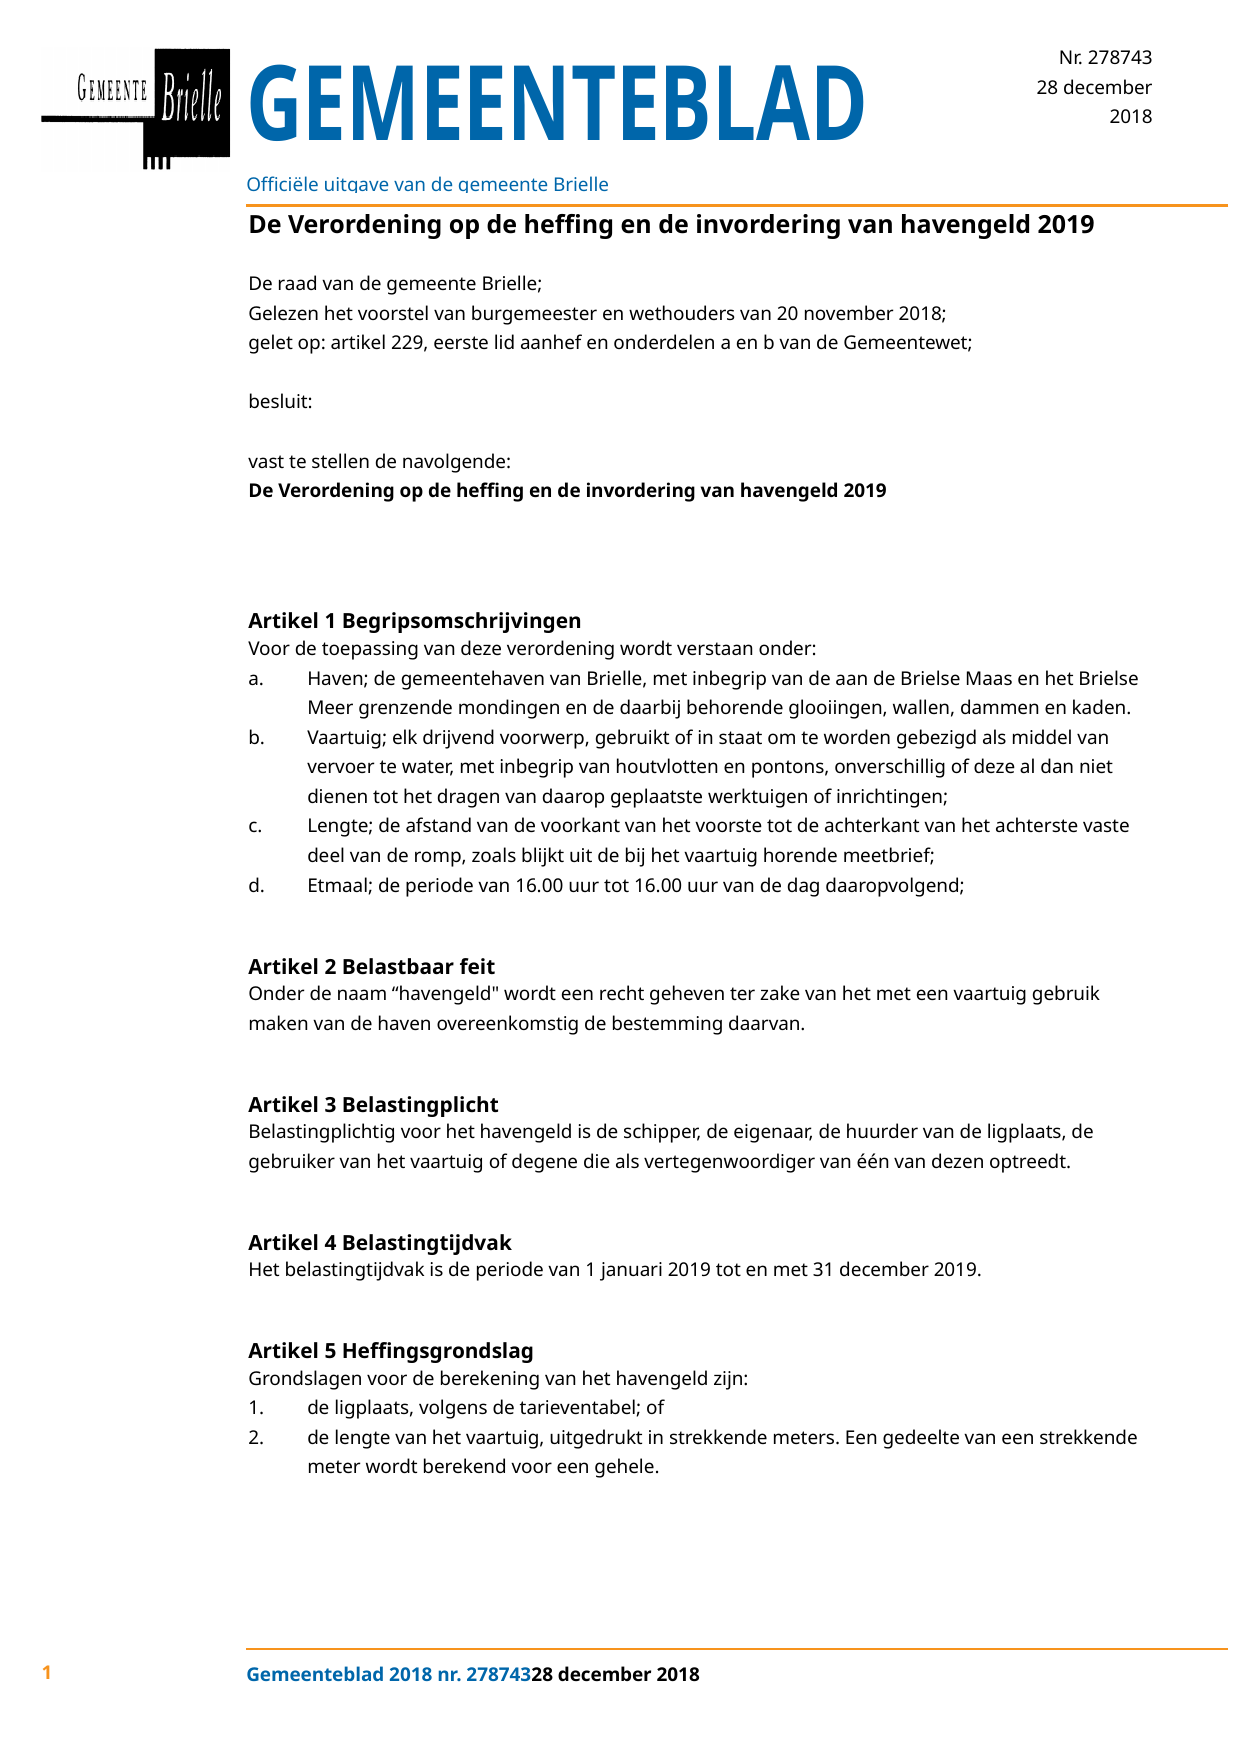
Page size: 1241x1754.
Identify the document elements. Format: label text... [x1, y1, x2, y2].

text De Verordening op de heffing en de invordering van havengeld 2019 [248, 207, 1152, 241]
list de lengte van het vaartuig, uitgedrukt in strekkende meters. Een gedeelte van een strekkende meter wordt berekend voor een gehele. [248, 1424, 1152, 1479]
text De Verordening op de heffing en de invordering van havengeld 2019 [248, 477, 1152, 503]
text Artikel 2 Belastbaar feit [248, 952, 1152, 980]
list Haven; de gemeentehaven van Brielle, met inbegrip van de aan de Brielse Maas en het Brielse Meer grenzende mondingen en de daarbij behorende glooiingen, wallen, dammen en kaden. [248, 665, 1152, 720]
text De raad van de gemeente Brielle; [248, 270, 1152, 296]
text Belastingplichtig voor het havengeld is de schipper, de eigenaar, de huurder van de ligplaats, de gebruiker van het vaartuig of degene die als vertegenwoordiger van één van dezen optreedt. [248, 1118, 1152, 1173]
text Gelezen het voorstel van burgemeester en wethouders van 20 november 2018; [248, 300, 1152, 326]
text besluit: [248, 389, 1152, 414]
text Grondslagen voor de berekening van het havengeld zijn: [248, 1365, 1152, 1390]
text Artikel 3 Belastingplicht [248, 1090, 1152, 1118]
text Artikel 5 Heffingsgrondslag [248, 1336, 1152, 1365]
picture [41, 47, 231, 172]
text Artikel 1 Begripsomschrijvingen [248, 607, 1152, 635]
list Etmaal; de periode van 16.00 uur tot 16.00 uur van de dag daaropvolgend; [248, 872, 1152, 897]
list Lengte; de afstand van de voorkant van het voorste tot de achterkant van het achterste vaste deel van de romp, zoals blijkt uit de bij het vaartuig horende meetbrief; [248, 813, 1152, 868]
text gelet op: artikel 229, eerste lid aanhef en onderdelen a en b van de Gemeentewet; [248, 329, 1152, 355]
text Voor de toepassing van deze verordening wordt verstaan onder: [248, 635, 1152, 661]
list Vaartuig; elk drijvend voorwerp, gebruikt of in staat om te worden gebezigd als middel van vervoer te water, met inbegrip van houtvlotten en pontons, onverschillig of deze al dan niet dienen tot het dragen van daarop geplaatste werktuigen of inrichtingen; [248, 724, 1152, 809]
text Het belastingtijdvak is de periode van 1 januari 2019 tot en met 31 december 2019. [248, 1256, 1152, 1282]
text Artikel 4 Belastingtijdvak [248, 1228, 1152, 1256]
text Onder de naam “havengeld" wordt een recht geheven ter zake van het met een vaartuig gebruik maken van de haven overeenkomstig de bestemming daarvan. [248, 980, 1152, 1036]
text vast te stellen de navolgende: [248, 448, 1152, 473]
list de ligplaats, volgens de tarieventabel; of [248, 1394, 1152, 1420]
